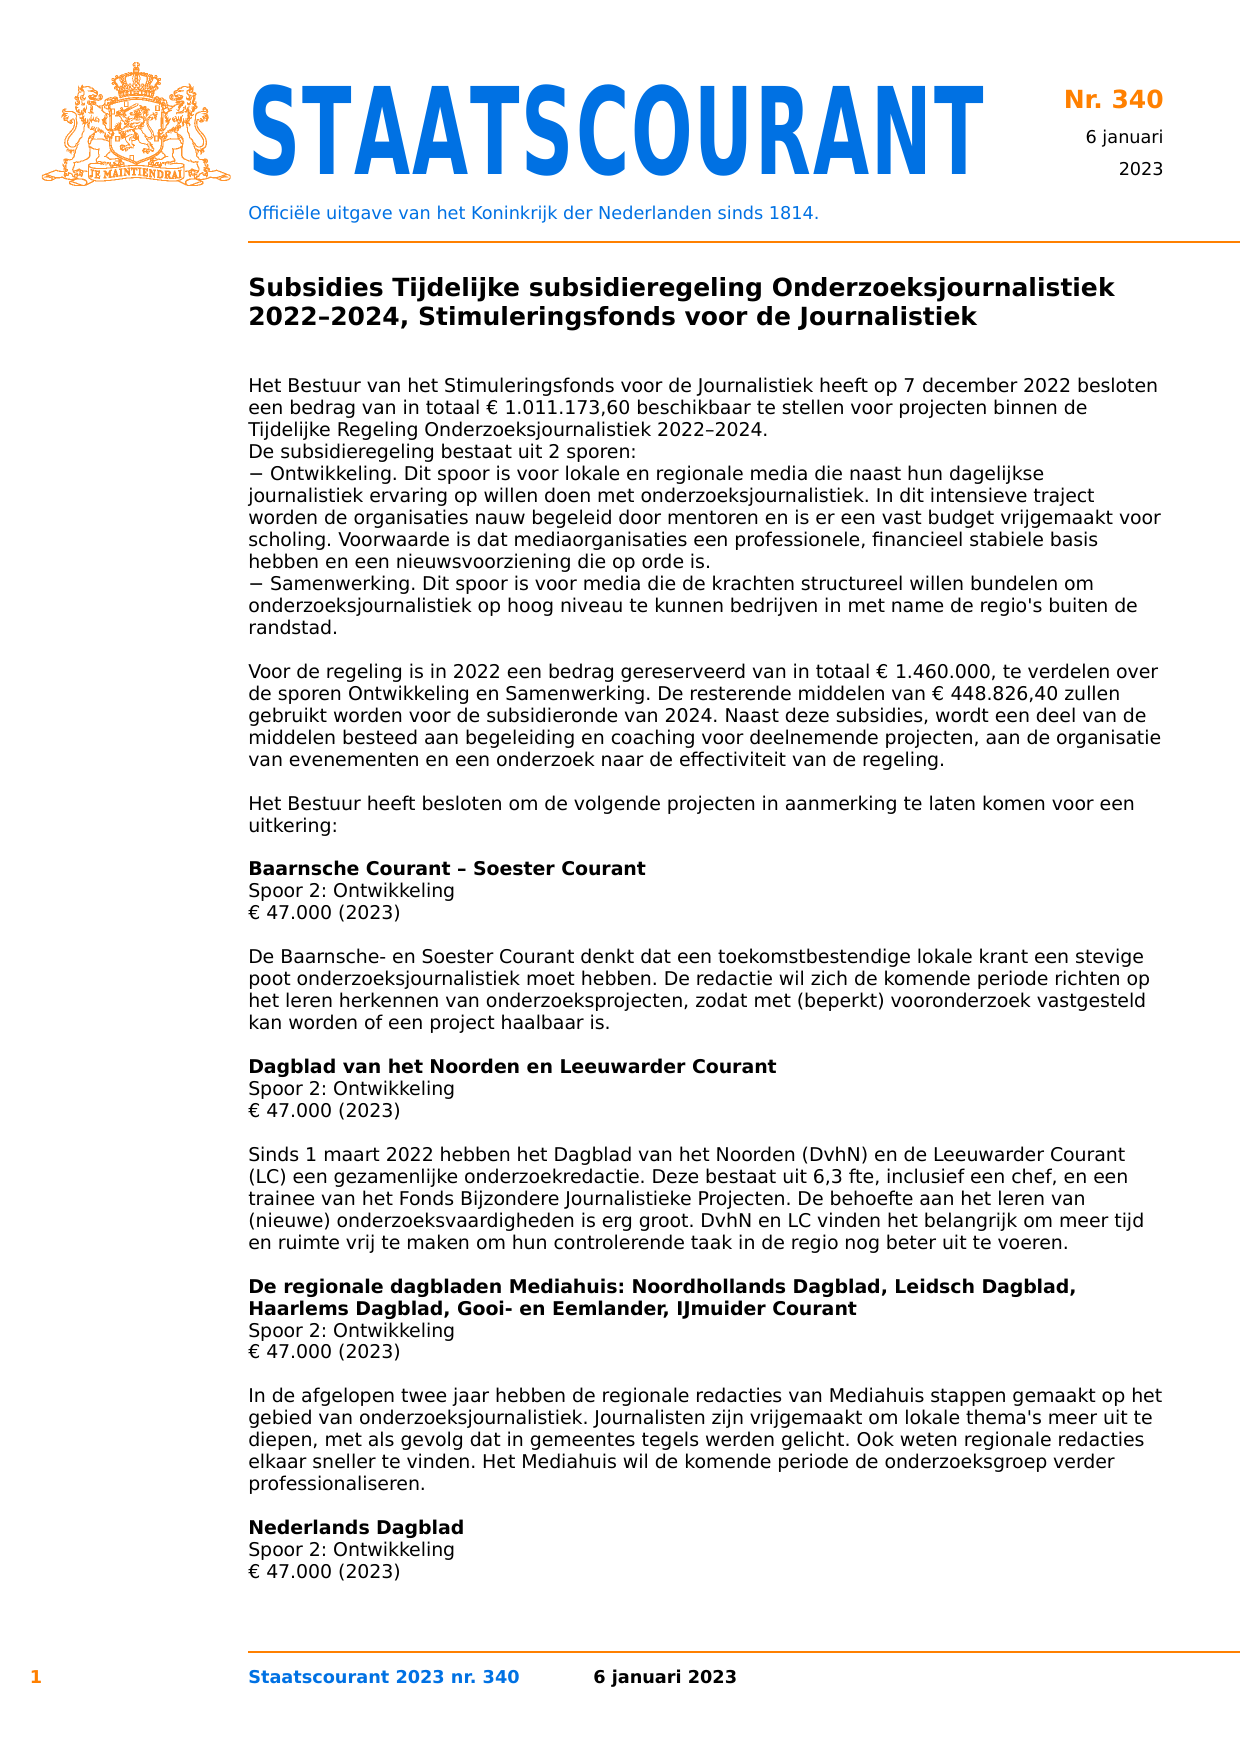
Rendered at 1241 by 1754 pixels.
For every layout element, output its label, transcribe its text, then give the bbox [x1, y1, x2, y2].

text Spoor 2: Ontwikkeling [248, 1078, 1163, 1100]
picture [41, 62, 231, 186]
text In de afgelopen twee jaar hebben de regionale redacties van Mediahuis stappen gemaakt op het gebied van onderzoeksjournalistiek. Journalisten zijn vrijgemaakt om lokale thema's meer uit te diepen, met als gevolg dat in gemeentes tegels werden gelicht. Ook weten regionale redacties elkaar sneller te vinden. Het Mediahuis wil de komende periode de onderzoeksgroep verder professionaliseren. [248, 1385, 1163, 1495]
text Spoor 2: Ontwikkeling [248, 1319, 1163, 1341]
text De subsidieregeling bestaat uit 2 sporen: [248, 441, 1163, 463]
text Dagblad van het Noorden en Leeuwarder Courant [248, 1056, 1163, 1078]
text − Samenwerking. Dit spoor is voor media die de krachten structureel willen bundelen om onderzoeksjournalistiek op hoog niveau te kunnen bedrijven in met name de regio's buiten de randstad. [248, 573, 1163, 639]
text Het Bestuur heeft besloten om de volgende projecten in aanmerking te laten komen voor een uitkering: [248, 792, 1163, 836]
text Nederlands Dagblad [248, 1517, 1163, 1539]
text Baarnsche Courant – Soester Courant [248, 858, 1163, 880]
text € 47.000 (2023) [248, 1341, 1163, 1363]
table_header STAATSCOURANT [248, 62, 998, 203]
text € 47.000 (2023) [248, 1100, 1163, 1122]
table_cell 6 januari [998, 121, 1240, 153]
text Voor de regeling is in 2022 een bedrag gereserveerd van in totaal € 1.460.000, te verdelen over de sporen Ontwikkeling en Samenwerking. De resterende middelen van € 448.826,40 zullen gebruikt worden voor de subsidieronde van 2024. Naast deze subsidies, wordt een deel van de middelen besteed aan begeleiding en coaching voor deelnemende projecten, aan de organisatie van evenementen en een onderzoek naar de effectiviteit van de regeling. [248, 661, 1163, 771]
subtitle Subsidies Tijdelijke subsidieregeling Onderzoeksjournalistiek 2022–2024, Stimuleringsfonds voor de Journalistiek [248, 273, 1163, 331]
text Sinds 1 maart 2022 hebben het Dagblad van het Noorden (DvhN) en de Leeuwarder Courant (LC) een gezamenlijke onderzoekredactie. Deze bestaat uit 6,3 fte, inclusief een chef, en een trainee van het Fonds Bijzondere Journalistieke Projecten. De behoefte aan het leren van (nieuwe) onderzoeksvaardigheden is erg groot. DvhN en LC vinden het belangrijk om meer tijd en ruimte vrij te maken om hun controlerende taak in de regio nog beter uit te voeren. [248, 1144, 1163, 1254]
text Spoor 2: Ontwikkeling [248, 880, 1163, 902]
text De Baarnsche- en Soester Courant denkt dat een toekomstbestendige lokale krant een stevige poot onderzoeksjournalistiek moet hebben. De redactie wil zich de komende periode richten op het leren herkennen van onderzoeksprojecten, zodat met (beperkt) vooronderzoek vastgesteld kan worden of een project haalbaar is. [248, 946, 1163, 1034]
text Het Bestuur van het Stimuleringsfonds voor de Journalistiek heeft op 7 december 2022 besloten een bedrag van in totaal € 1.011.173,60 beschikbaar te stellen voor projecten binnen de Tijdelijke Regeling Onderzoeksjournalistiek 2022–2024. [248, 375, 1163, 441]
text − Ontwikkeling. Dit spoor is voor lokale en regionale media die naast hun dagelijkse journalistiek ervaring op willen doen met onderzoeksjournalistiek. In dit intensieve traject worden de organisaties nauw begeleid door mentoren en is er een vast budget vrijgemaakt voor scholing. Voorwaarde is dat mediaorganisaties een professionele, financieel stabiele basis hebben en een nieuwsvoorziening die op orde is. [248, 463, 1163, 573]
text De regionale dagbladen Mediahuis: Noordhollands Dagblad, Leidsch Dagblad, Haarlems Dagblad, Gooi- en Eemlander, IJmuider Courant [248, 1276, 1163, 1319]
table_header [25, 62, 248, 241]
text € 47.000 (2023) [248, 902, 1163, 924]
table_cell Officiële uitgave van het Koninkrijk der Nederlanden sinds 1814. [248, 203, 1240, 241]
text € 47.000 (2023) [248, 1561, 1163, 1583]
text Spoor 2: Ontwikkeling [248, 1539, 1163, 1561]
table_cell 2023 [998, 153, 1240, 203]
table_header Nr. 340 [998, 62, 1240, 121]
